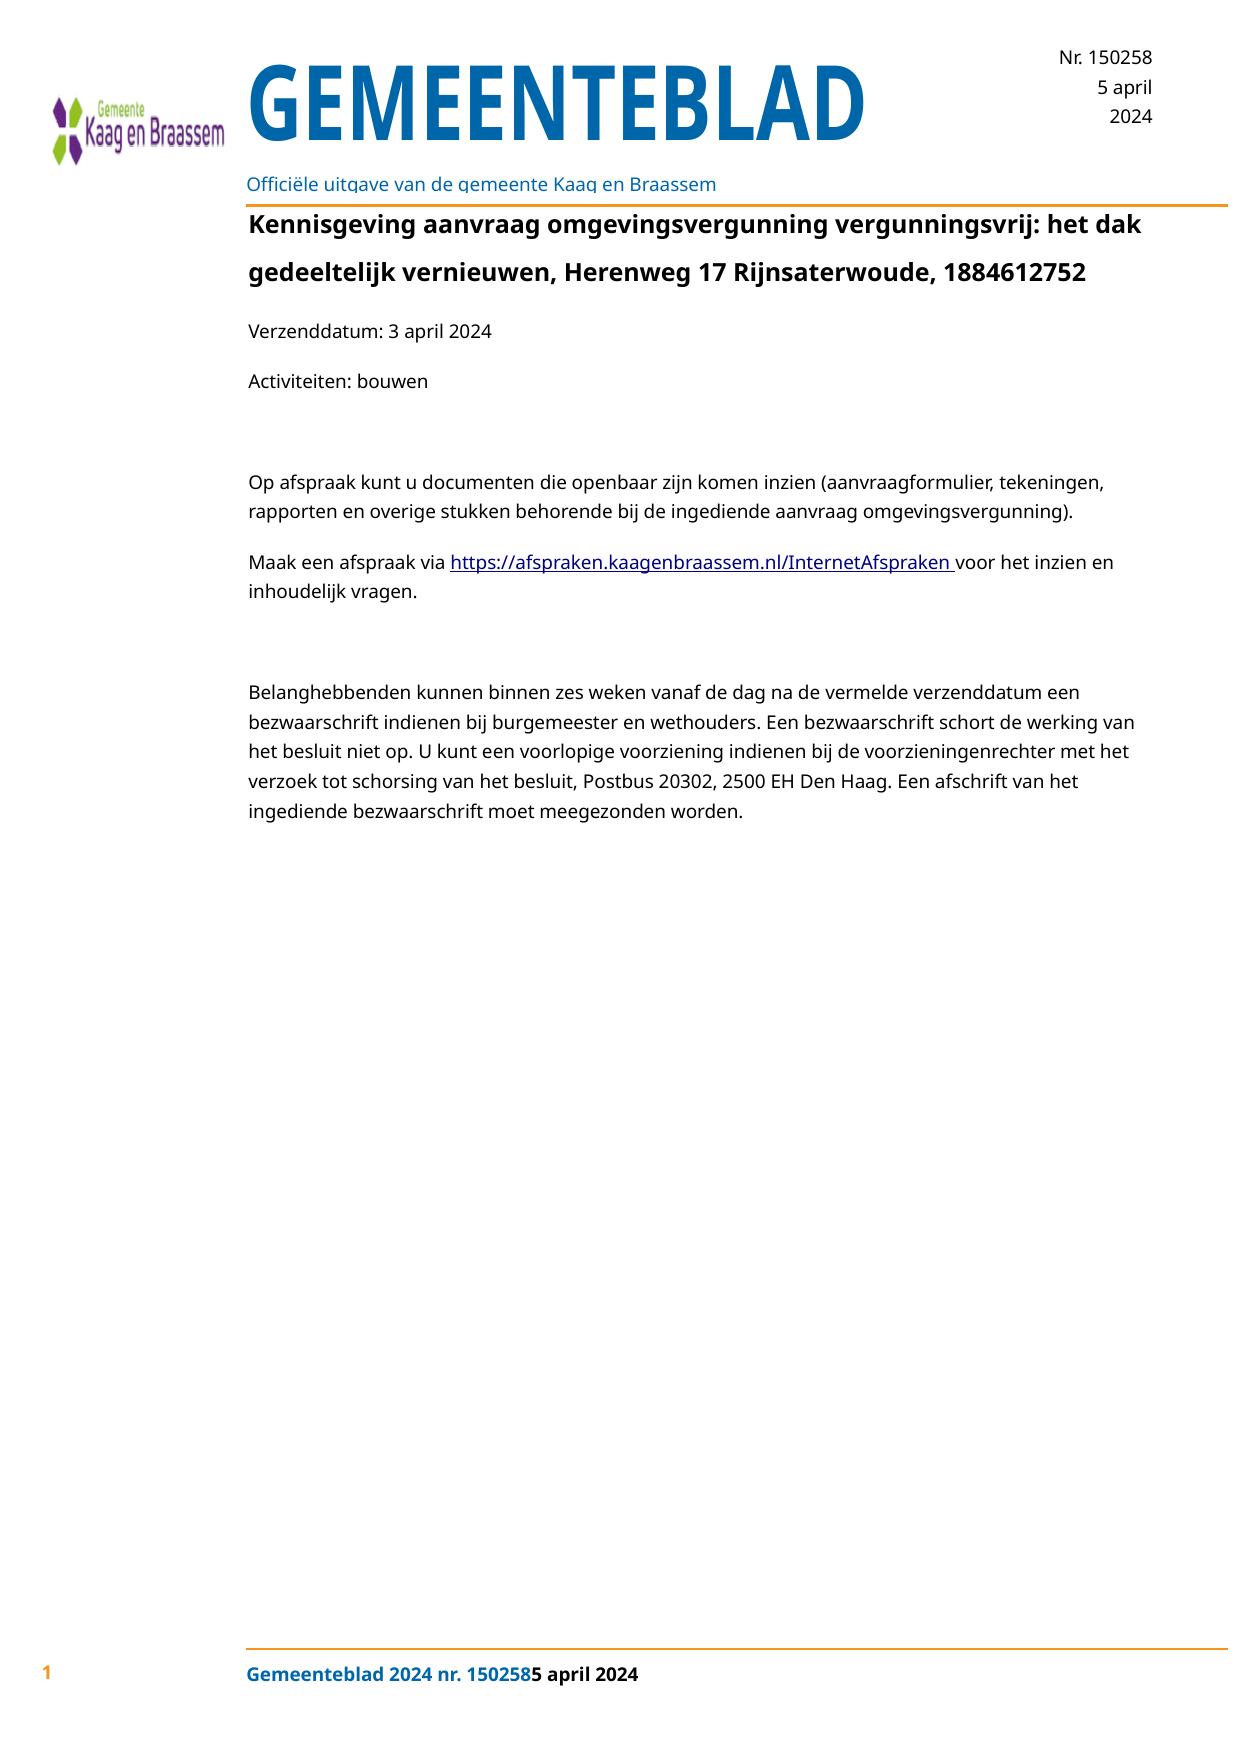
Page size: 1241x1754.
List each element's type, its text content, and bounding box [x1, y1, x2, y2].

text Belanghebbenden kunnen binnen zes weken vanaf de dag na de vermelde verzenddatum een bezwaarschrift indienen bij burgemeester en wethouders. Een bezwaarschrift schort de werking van het besluit niet op. U kunt een voorlopige voorziening indienen bij de voorzieningenrechter met het verzoek tot schorsing van het besluit, Postbus 20302, 2500 EH Den Haag. Een afschrift van het ingediende bezwaarschrift moet meegezonden worden. [248, 679, 1152, 824]
text Op afspraak kunt u documenten die openbaar zijn komen inzien (aanvraagformulier, tekeningen, rapporten en overige stukken behorende bij de ingediende aanvraag omgevingsvergunning). [248, 469, 1152, 524]
text Activiteiten: bouwen [248, 368, 1152, 394]
text Maak een afspraak via https://afspraken.kaagenbraassem.nl/InternetAfspraken voor het inzien en inhoudelijk vragen. [248, 549, 1152, 604]
text Verzenddatum: 3 april 2024 [248, 318, 1152, 344]
picture [41, 47, 231, 172]
text Kennisgeving aanvraag omgevingsvergunning vergunningsvrij: het dak gedeeltelijk vernieuwen, Herenweg 17 Rijnsaterwoude, 1884612752 [248, 207, 1152, 288]
